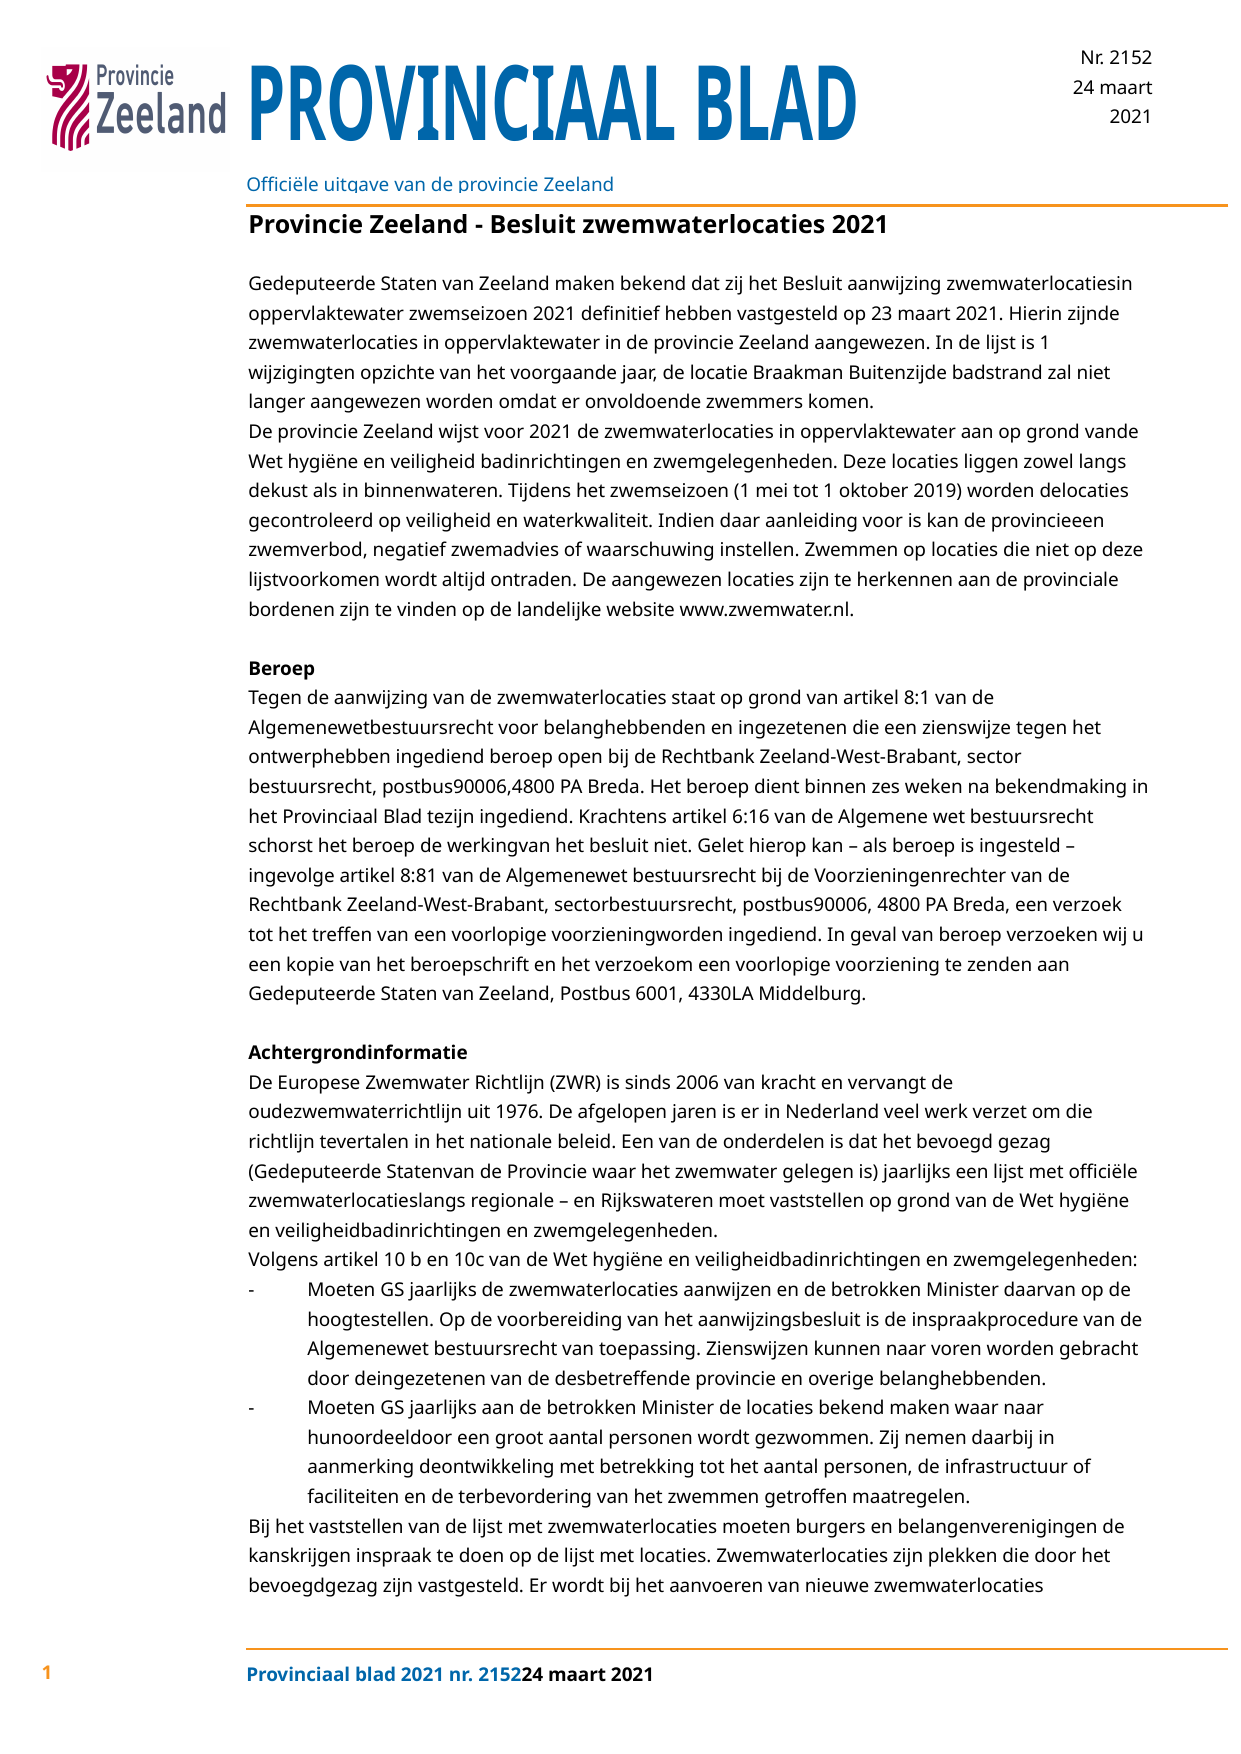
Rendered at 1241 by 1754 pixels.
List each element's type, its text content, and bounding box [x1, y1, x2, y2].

text Volgens artikel 10 b en 10c van de Wet hygiëne en veiligheidbadinrichtingen en zwemgelegenheden: [248, 1247, 1152, 1272]
text Gedeputeerde Staten van Zeeland maken bekend dat zij het Besluit aanwijzing zwemwaterlocatiesin oppervlaktewater zwemseizoen 2021 definitief hebben vastgesteld op 23 maart 2021. Hierin zijnde zwemwaterlocaties in oppervlaktewater in de provincie Zeeland aangewezen. In de lijst is 1 wijzigingten opzichte van het voorgaande jaar, de locatie Braakman Buitenzijde badstrand zal niet langer aangewezen worden omdat er onvoldoende zwemmers komen. [248, 270, 1152, 414]
list Moeten GS jaarlijks aan de betrokken Minister de locaties bekend maken waar naar hunoordeeldoor een groot aantal personen wordt gezwommen. Zij nemen daarbij in aanmerking deontwikkeling met betrekking tot het aantal personen, de infrastructuur of faciliteiten en de terbevordering van het zwemmen getroffen maatregelen. [248, 1394, 1152, 1509]
text Bij het vaststellen van de lijst met zwemwaterlocaties moeten burgers en belangenverenigingen de kanskrijgen inspraak te doen op de lijst met locaties. Zwemwaterlocaties zijn plekken die door het bevoegdgezag zijn vastgesteld. Er wordt bij het aanvoeren van nieuwe zwemwaterlocaties [248, 1513, 1152, 1598]
text De provincie Zeeland wijst voor 2021 de zwemwaterlocaties in oppervlaktewater aan op grond vande Wet hygiëne en veiligheid badinrichtingen en zwemgelegenheden. Deze locaties liggen zowel langs dekust als in binnenwateren. Tijdens het zwemseizoen (1 mei tot 1 oktober 2019) worden delocaties gecontroleerd op veiligheid en waterkwaliteit. Indien daar aanleiding voor is kan de provincieeen zwemverbod, negatief zwemadvies of waarschuwing instellen. Zwemmen op locaties die niet op deze lijstvoorkomen wordt altijd ontraden. De aangewezen locaties zijn te herkennen aan de provinciale bordenen zijn te vinden op de landelijke website www.zwemwater.nl. [248, 418, 1152, 621]
picture [41, 47, 231, 172]
text Provincie Zeeland - Besluit zwemwaterlocaties 2021 [248, 207, 1152, 241]
list Moeten GS jaarlijks de zwemwaterlocaties aanwijzen en de betrokken Minister daarvan op de hoogtestellen. Op de voorbereiding van het aanwijzingsbesluit is de inspraakprocedure van de Algemenewet bestuursrecht van toepassing. Zienswijzen kunnen naar voren worden gebracht door deingezetenen van de desbetreffende provincie en overige belanghebbenden. [248, 1276, 1152, 1391]
text Beroep [248, 655, 1152, 681]
text De Europese Zwemwater Richtlijn (ZWR) is sinds 2006 van kracht en vervangt de oudezwemwaterrichtlijn uit 1976. De afgelopen jaren is er in Nederland veel werk verzet om die richtlijn tevertalen in het nationale beleid. Een van de onderdelen is dat het bevoegd gezag (Gedeputeerde Statenvan de Provincie waar het zwemwater gelegen is) jaarlijks een lijst met officiële zwemwaterlocatieslangs regionale – en Rijkswateren moet vaststellen op grond van de Wet hygiëne en veiligheidbadinrichtingen en zwemgelegenheden. [248, 1069, 1152, 1243]
text Achtergrondinformatie [248, 1039, 1152, 1065]
text Tegen de aanwijzing van de zwemwaterlocaties staat op grond van artikel 8:1 van de Algemenewetbestuursrecht voor belanghebbenden en ingezetenen die een zienswijze tegen het ontwerphebben ingediend beroep open bij de Rechtbank Zeeland-West-Brabant, sector bestuursrecht, postbus90006,4800 PA Breda. Het beroep dient binnen zes weken na bekendmaking in het Provinciaal Blad tezijn ingediend. Krachtens artikel 6:16 van de Algemene wet bestuursrecht schorst het beroep de werkingvan het besluit niet. Gelet hierop kan – als beroep is ingesteld – ingevolge artikel 8:81 van de Algemenewet bestuursrecht bij de Voorzieningenrechter van de Rechtbank Zeeland-West-Brabant, sectorbestuursrecht, postbus90006, 4800 PA Breda, een verzoek tot het treffen van een voorlopige voorzieningworden ingediend. In geval van beroep verzoeken wij u een kopie van het beroepschrift en het verzoekom een voorlopige voorziening te zenden aan Gedeputeerde Staten van Zeeland, Postbus 6001, 4330LA Middelburg. [248, 684, 1152, 1006]
